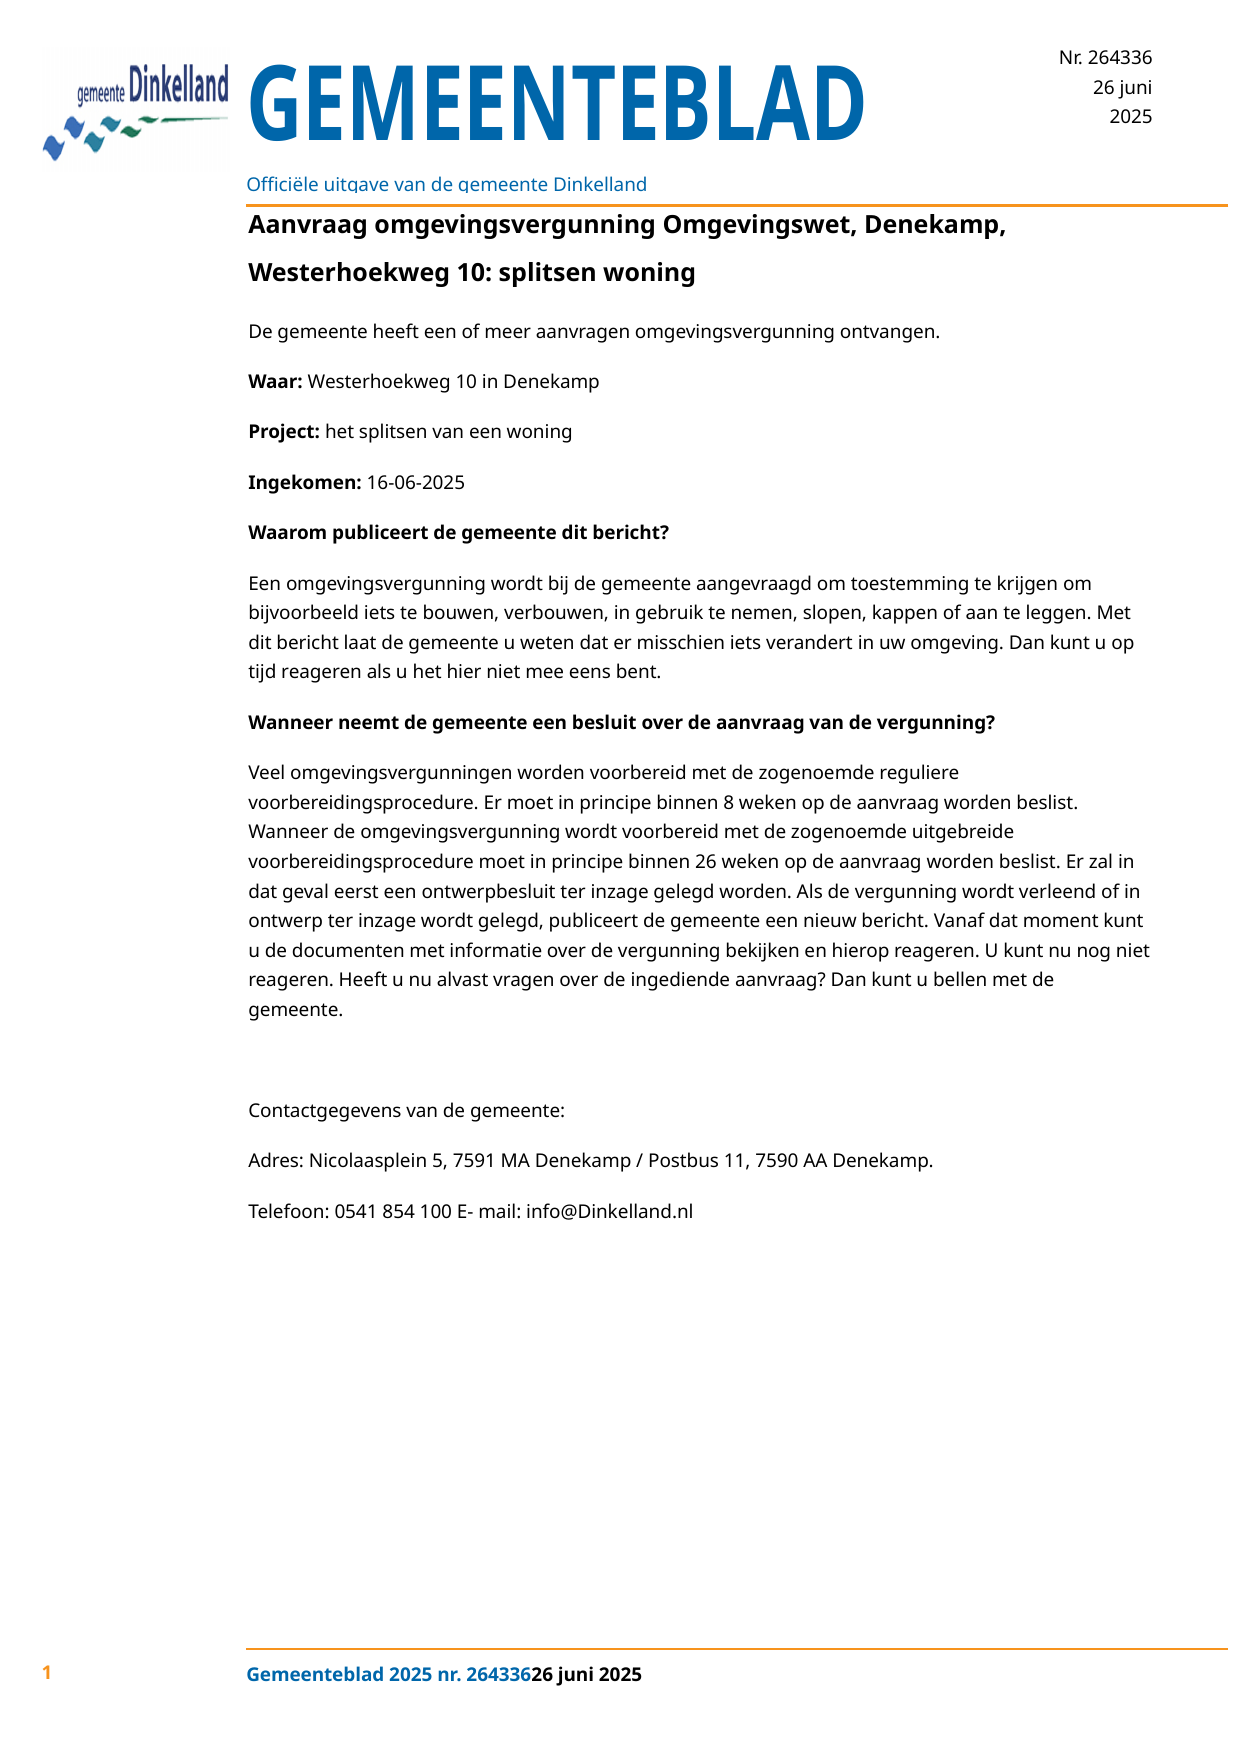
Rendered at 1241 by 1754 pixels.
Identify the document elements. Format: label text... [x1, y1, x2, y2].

text Contactgegevens van de gemeente: [248, 1097, 1152, 1123]
text Telefoon: 0541 854 100 E- mail: info@Dinkelland.nl [248, 1198, 1152, 1224]
text Veel omgevingsvergunningen worden voorbereid met de zogenoemde reguliere voorbereidingsprocedure. Er moet in principe binnen 8 weken op de aanvraag worden beslist. Wanneer de omgevingsvergunning wordt voorbereid met de zogenoemde uitgebreide voorbereidingsprocedure moet in principe binnen 26 weken op de aanvraag worden beslist. Er zal in dat geval eerst een ontwerpbesluit ter inzage gelegd worden. Als de vergunning wordt verleend of in ontwerp ter inzage wordt gelegd, publiceert de gemeente een nieuw bericht. Vanaf dat moment kunt u de documenten met informatie over de vergunning bekijken en hierop reageren. U kunt nu nog niet reageren. Heeft u nu alvast vragen over de ingediende aanvraag? Dan kunt u bellen met de gemeente. [248, 759, 1152, 1022]
text Project: het splitsen van een woning [248, 419, 1152, 444]
text Een omgevingsvergunning wordt bij de gemeente aangevraagd om toestemming te krijgen om bijvoorbeeld iets te bouwen, verbouwen, in gebruik te nemen, slopen, kappen of aan te leggen. Met dit bericht laat de gemeente u weten dat er misschien iets verandert in uw omgeving. Dan kunt u op tijd reageren als u het hier niet mee eens bent. [248, 570, 1152, 684]
text Waar: Westerhoekweg 10 in Denekamp [248, 368, 1152, 394]
text Aanvraag omgevingsvergunning Omgevingswet, Denekamp, Westerhoekweg 10: splitsen woning [248, 207, 1152, 288]
text Wanneer neemt de gemeente een besluit over de aanvraag van de vergunning? [248, 709, 1152, 735]
text De gemeente heeft een of meer aanvragen omgevingsvergunning ontvangen. [248, 318, 1152, 344]
text Waarom publiceert de gemeente dit bericht? [248, 519, 1152, 545]
text Adres: Nicolaasplein 5, 7591 MA Denekamp / Postbus 11, 7590 AA Denekamp. [248, 1147, 1152, 1173]
text Ingekomen: 16-06-2025 [248, 469, 1152, 495]
picture [41, 47, 231, 172]
